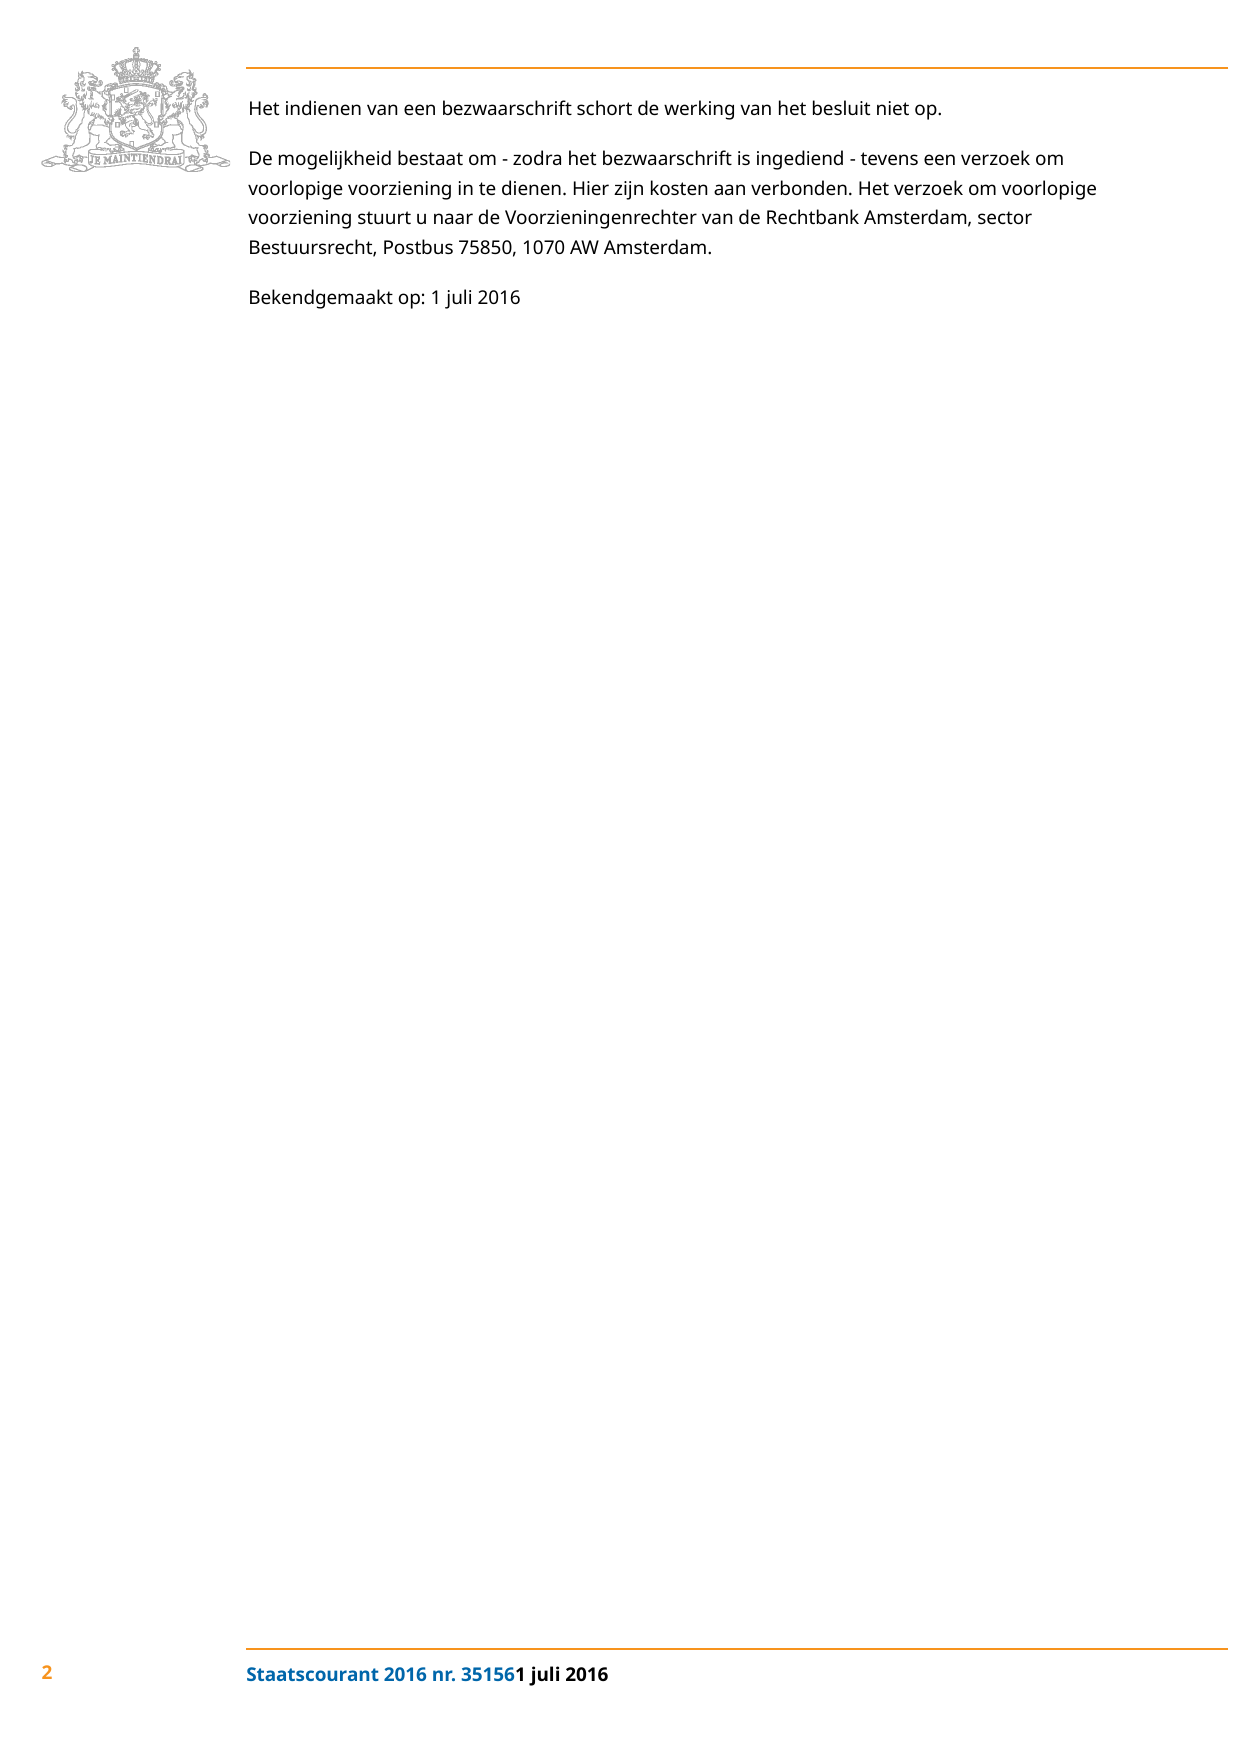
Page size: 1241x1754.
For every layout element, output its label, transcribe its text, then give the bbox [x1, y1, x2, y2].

text De mogelijkheid bestaat om - zodra het bezwaarschrift is ingediend - tevens een verzoek om voorlopige voorziening in te dienen. Hier zijn kosten aan verbonden. Het verzoek om voorlopige voorziening stuurt u naar de Voorzieningenrechter van de Rechtbank Amsterdam, sector Bestuursrecht, Postbus 75850, 1070 AW Amsterdam. [248, 145, 1152, 260]
picture [41, 47, 231, 172]
text Bekendgemaakt op: 1 juli 2016 [248, 284, 1152, 310]
text Het indienen van een bezwaarschrift schort de werking van het besluit niet op. [248, 95, 1152, 121]
